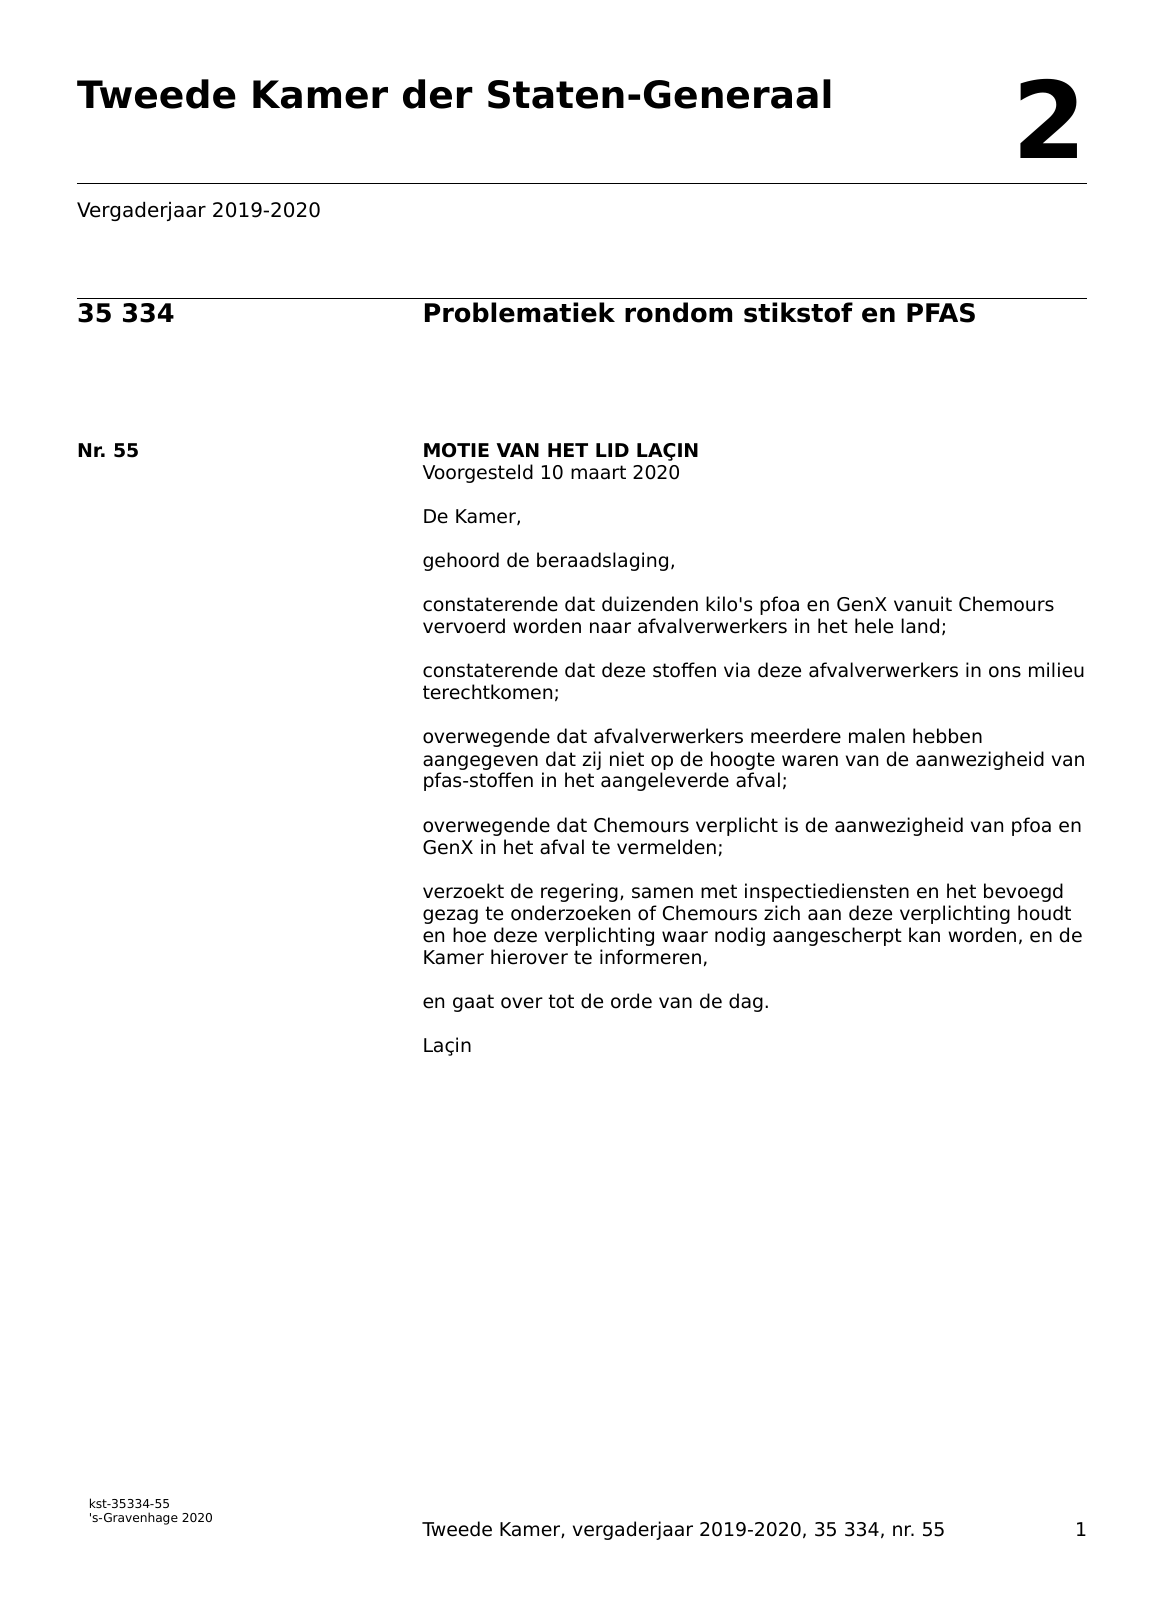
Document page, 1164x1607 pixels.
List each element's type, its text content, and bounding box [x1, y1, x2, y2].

text constaterende dat duizenden kilo's pfoa en GenX vanuit Chemours vervoerd worden naar afvalverwerkers in het hele land; [422, 594, 1087, 638]
subtitle Nr. 55 MOTIE VAN HET LID LAÇIN [77, 440, 1087, 462]
text Laçin [422, 1035, 1087, 1057]
text Voorgesteld 10 maart 2020 [422, 462, 1087, 484]
text 's-Gravenhage 2020 [88, 1511, 323, 1525]
table_cell Vergaderjaar 2019-2020 [77, 184, 1087, 298]
text en gaat over tot de orde van de dag. [422, 991, 1087, 1013]
text overwegende dat Chemours verplicht is de aanwezigheid van pfoa en GenX in het afval te vermelden; [422, 814, 1087, 858]
text De Kamer, [422, 506, 1087, 528]
text constaterende dat deze stoffen via deze afvalverwerkers in ons milieu terechtkomen; [422, 660, 1087, 704]
text gehoord de beraadslaging, [422, 550, 1087, 572]
text verzoekt de regering, samen met inspectiediensten en het bevoegd gezag te onderzoeken of Chemours zich aan deze verplichting houdt en hoe deze verplichting waar nodig aangescherpt kan worden, en de Kamer hierover te informeren, [422, 881, 1087, 969]
text kst-35334-55 [88, 1497, 323, 1511]
text overwegende dat afvalverwerkers meerdere malen hebben aangegeven dat zij niet op de hoogte waren van de aanwezigheid van pfas-stoffen in het aangeleverde afval; [422, 726, 1087, 792]
table_header Tweede Kamer der Staten-Generaal [77, 59, 886, 183]
subtitle 35 334 Problematiek rondom stikstof en PFAS [77, 299, 1087, 329]
table_header 2 [886, 59, 1087, 183]
